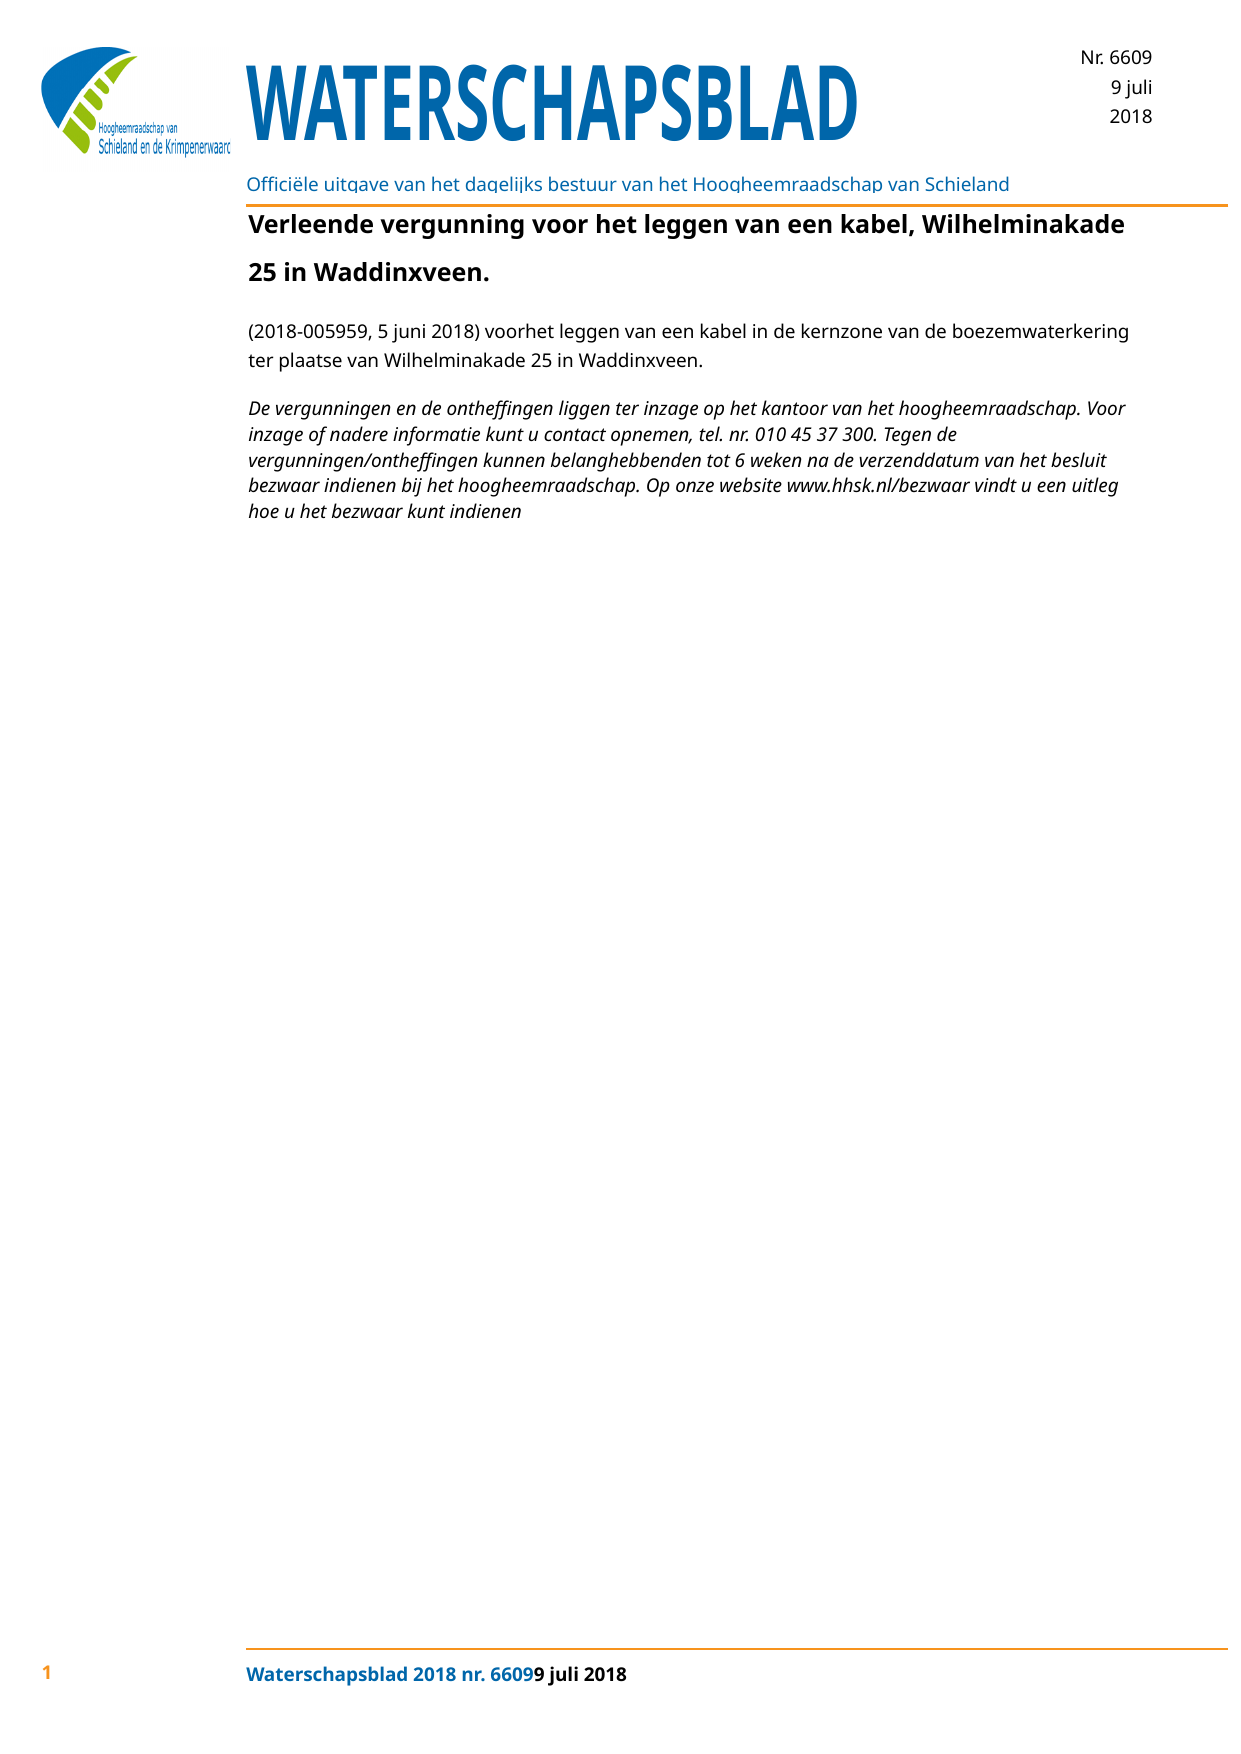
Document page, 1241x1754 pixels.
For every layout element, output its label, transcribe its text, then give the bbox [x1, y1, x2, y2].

text De vergunningen en de ontheffingen liggen ter inzage op het kantoor van het hoogheemraadschap. Voor inzage of nadere informatie kunt u contact opnemen, tel. nr. 010 45 37 300. Tegen de vergunningen/ontheffingen kunnen belanghebbenden tot 6 weken na de verzenddatum van het besluit bezwaar indienen bij het hoogheemraadschap. Op onze website www.hhsk.nl/bezwaar vindt u een uitleg hoe u het bezwaar kunt indienen [248, 395, 1152, 524]
text Verleende vergunning voor het leggen van een kabel, Wilhelminakade 25 in Waddinxveen. [248, 207, 1152, 288]
picture [41, 47, 231, 172]
text (2018-005959, 5 juni 2018) voorhet leggen van een kabel in de kernzone van de boezemwaterkering ter plaatse van Wilhelminakade 25 in Waddinxveen. [248, 318, 1152, 373]
